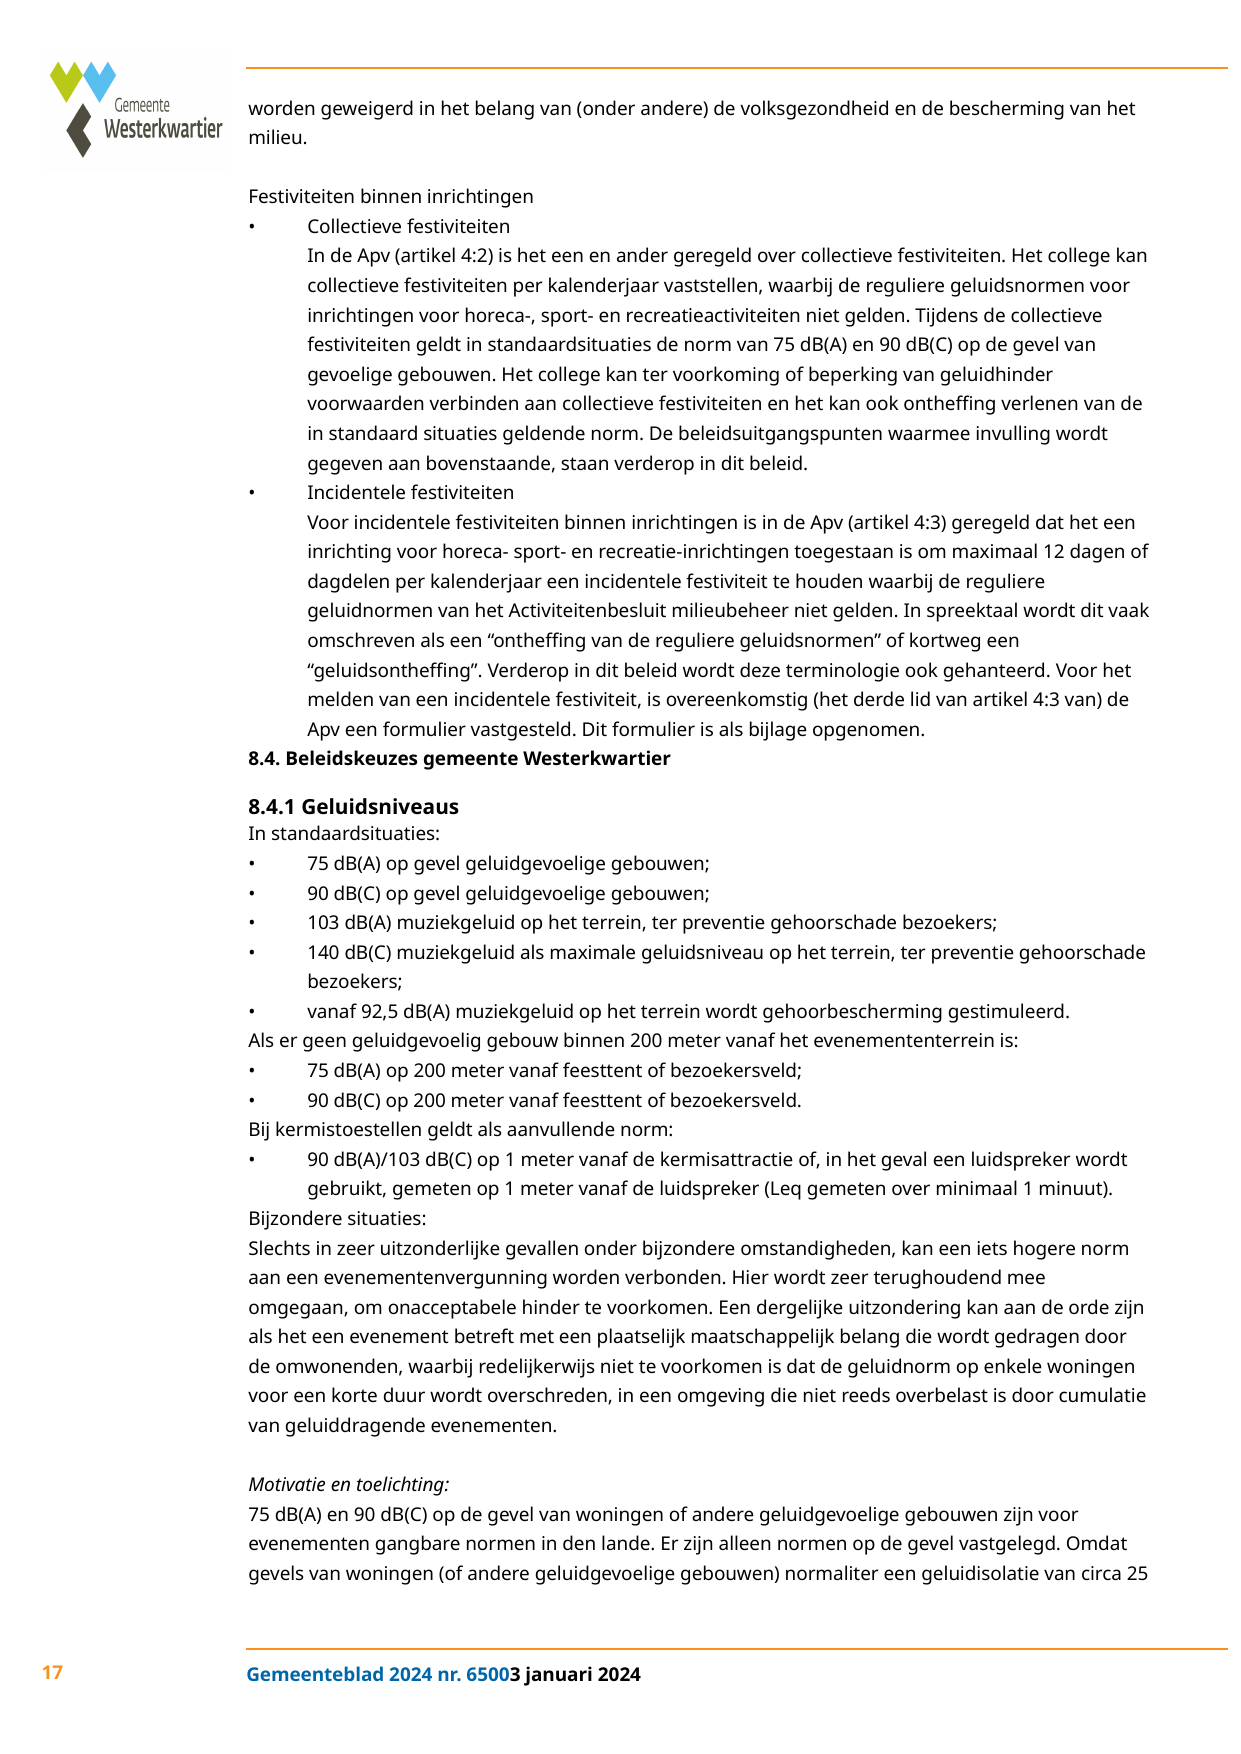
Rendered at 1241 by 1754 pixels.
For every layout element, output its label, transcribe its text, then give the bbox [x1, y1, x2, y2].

text Bijzondere situaties: [248, 1205, 1152, 1231]
text Bij kermistoestellen geldt als aanvullende norm: [248, 1116, 1152, 1142]
text Festiviteiten binnen inrichtingen [248, 183, 1152, 209]
list 103 dB(A) muziekgeluid op het terrein, ter preventie gehoorschade bezoekers; [248, 909, 1152, 935]
text Als er geen geluidgevoelig gebouw binnen 200 meter vanaf het evenemententerrein is: [248, 1028, 1152, 1053]
picture [41, 47, 231, 172]
list Voor incidentele festiviteiten binnen inrichtingen is in de Apv (artikel 4:3) geregeld dat het een inrichting voor horeca- sport- en recreatie-inrichtingen toegestaan is om maximaal 12 dagen of dagdelen per kalenderjaar een incidentele festiviteit te houden waarbij de reguliere geluidnormen van het Activiteitenbesluit milieubeheer niet gelden. In spreektaal wordt dit vaak omschreven als een “ontheffing van de reguliere geluidsnormen” of kortweg een “geluidsontheffing”. Verderop in dit beleid wordt deze terminologie ook gehanteerd. Voor het melden van een incidentele festiviteit, is overeenkomstig (het derde lid van artikel 4:3 van) de Apv een formulier vastgesteld. Dit formulier is als bijlage opgenomen. [248, 509, 1152, 742]
text In standaardsituaties: [248, 821, 1152, 846]
list Incidentele festiviteiten [248, 479, 1152, 505]
list 90 dB(C) op 200 meter vanaf feesttent of bezoekersveld. [248, 1087, 1152, 1113]
list In de Apv (artikel 4:2) is het een en ander geregeld over collectieve festiviteiten. Het college kan collectieve festiviteiten per kalenderjaar vaststellen, waarbij de reguliere geluidsnormen voor inrichtingen voor horeca-, sport- en recreatieactiviteiten niet gelden. Tijdens de collectieve festiviteiten geldt in standaardsituaties de norm van 75 dB(A) en 90 dB(C) op de gevel van gevoelige gebouwen. Het college kan ter voorkoming of beperking van geluidhinder voorwaarden verbinden aan collectieve festiviteiten en het kan ook ontheffing verlenen van de in standaard situaties geldende norm. De beleidsuitgangspunten waarmee invulling wordt gegeven aan bovenstaande, staan verderop in dit beleid. [248, 243, 1152, 476]
list 75 dB(A) op 200 meter vanaf feesttent of bezoekersveld; [248, 1057, 1152, 1083]
list 90 dB(C) op gevel geluidgevoelige gebouwen; [248, 880, 1152, 906]
list 75 dB(A) op gevel geluidgevoelige gebouwen; [248, 850, 1152, 876]
text 8.4. Beleidskeuzes gemeente Westerkwartier [248, 746, 1152, 771]
list 90 dB(A)/103 dB(C) op 1 meter vanaf de kermisattractie of, in het geval een luidspreker wordt gebruikt, gemeten op 1 meter vanaf de luidspreker (Leq gemeten over minimaal 1 minuut). [248, 1146, 1152, 1201]
text Slechts in zeer uitzonderlijke gevallen onder bijzondere omstandigheden, kan een iets hogere norm aan een evenementenvergunning worden verbonden. Hier wordt zeer terughoudend mee omgegaan, om onacceptabele hinder te voorkomen. Een dergelijke uitzondering kan aan de orde zijn als het een evenement betreft met een plaatselijk maatschappelijk belang die wordt gedragen door de omwonenden, waarbij redelijkerwijs niet te voorkomen is dat de geluidnorm op enkele woningen voor een korte duur wordt overschreden, in een omgeving die niet reeds overbelast is door cumulatie van geluiddragende evenementen. [248, 1235, 1152, 1438]
list Collectieve festiviteiten [248, 213, 1152, 239]
list vanaf 92,5 dB(A) muziekgeluid op het terrein wordt gehoorbescherming gestimuleerd. [248, 998, 1152, 1024]
text Motivatie en toelichting: [248, 1471, 1152, 1497]
text 8.4.1 Geluidsniveaus [248, 792, 1152, 821]
text 75 dB(A) en 90 dB(C) op de gevel van woningen of andere geluidgevoelige gebouwen zijn voor evenementen gangbare normen in den lande. Er zijn alleen normen op de gevel vastgelegd. Omdat gevels van woningen (of andere geluidgevoelige gebouwen) normaliter een geluidisolatie van circa 25 [248, 1501, 1152, 1586]
text worden geweigerd in het belang van (onder andere) de volksgezondheid en de bescherming van het milieu. [248, 95, 1152, 150]
list 140 dB(C) muziekgeluid als maximale geluidsniveau op het terrein, ter preventie gehoorschade bezoekers; [248, 939, 1152, 994]
